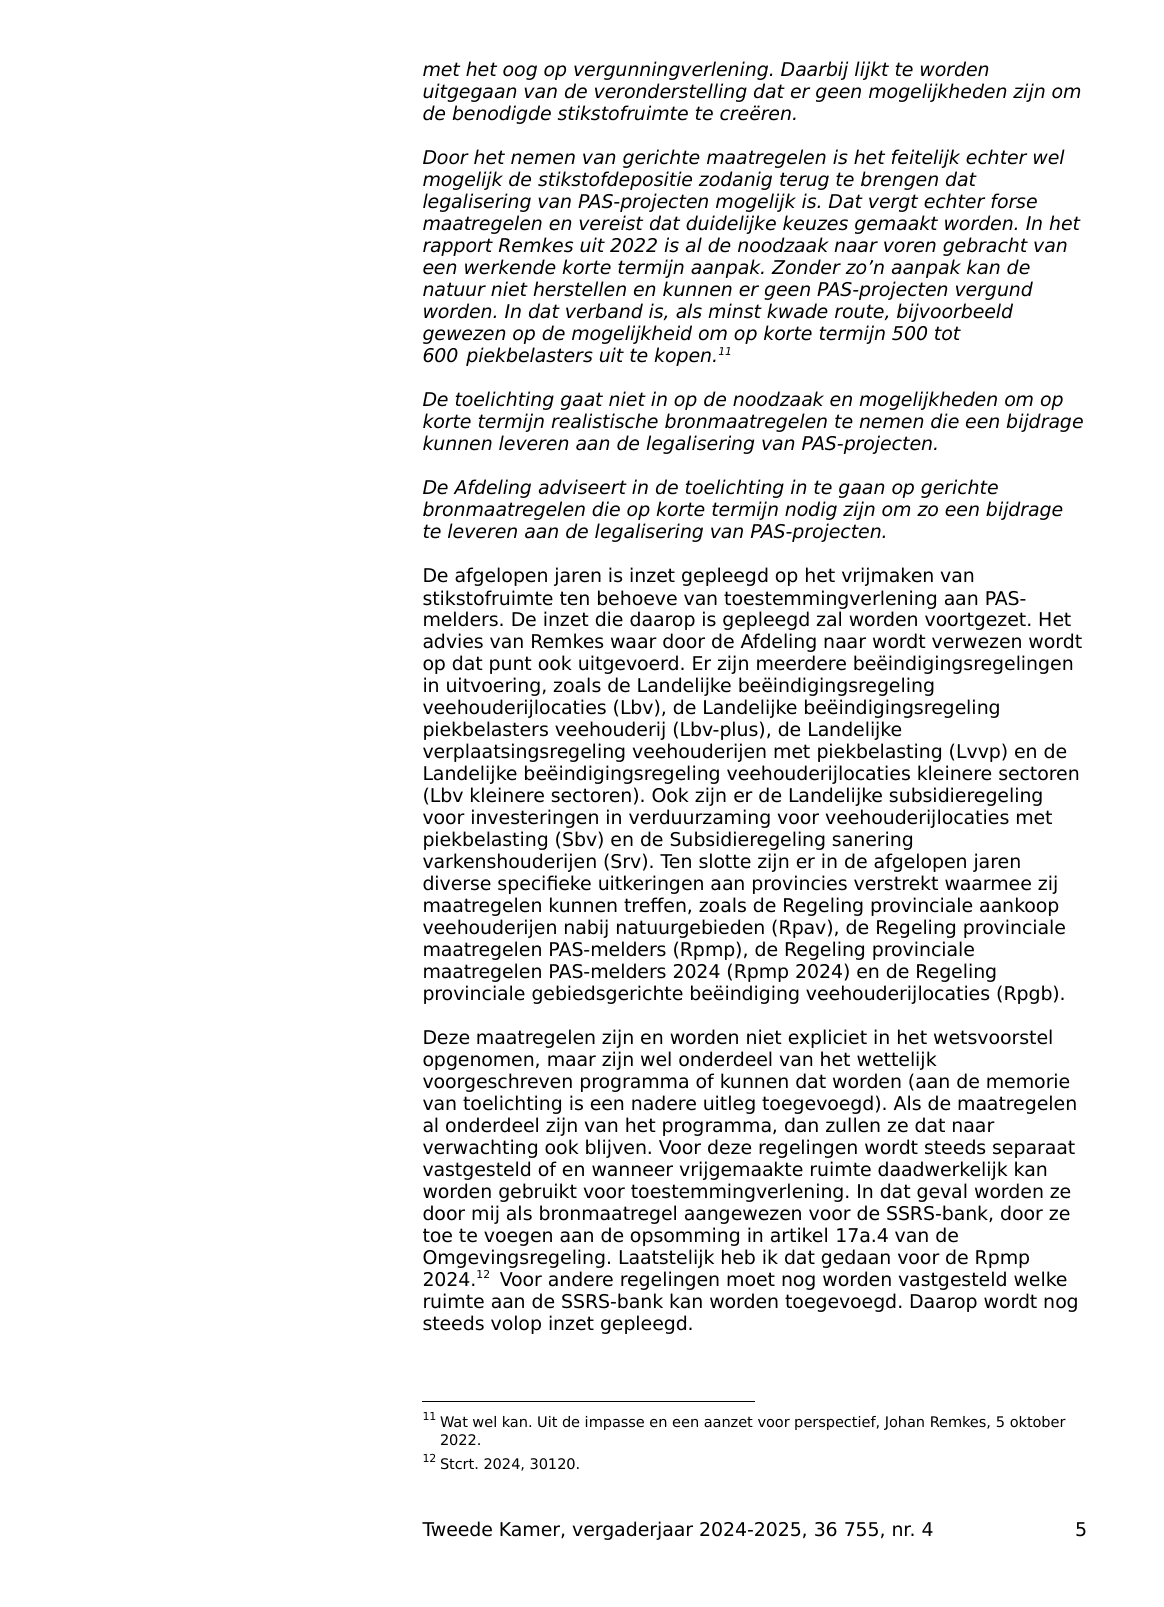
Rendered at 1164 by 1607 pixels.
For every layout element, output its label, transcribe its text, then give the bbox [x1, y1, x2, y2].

text Wat wel kan. Uit de impasse en een aanzet voor perspectief, Johan Remkes, 5 oktober 2022. [422, 1410, 1087, 1449]
text De Afdeling adviseert in de toelichting in te gaan op gerichte bronmaatregelen die op korte termijn nodig zijn om zo een bijdrage te leveren aan de legalisering van PAS-projecten. [422, 477, 1087, 543]
text Stcrt. 2024, 30120. [422, 1452, 1087, 1474]
text De toelichting gaat niet in op de noodzaak en mogelijkheden om op korte termijn realistische bronmaatregelen te nemen die een bijdrage kunnen leveren aan de legalisering van PAS-projecten. [422, 389, 1087, 455]
text De afgelopen jaren is inzet gepleegd op het vrijmaken van stikstofruimte ten behoeve van toestemmingverlening aan PAS-melders. De inzet die daarop is gepleegd zal worden voortgezet. Het advies van Remkes waar door de Afdeling naar wordt verwezen wordt op dat punt ook uitgevoerd. Er zijn meerdere beëindigingsregelingen in uitvoering, zoals de Landelijke beëindigingsregeling veehouderijlocaties (Lbv), de Landelijke beëindigingsregeling piekbelasters veehouderij (Lbv-plus), de Landelijke verplaatsingsregeling veehouderijen met piekbelasting (Lvvp) en de Landelijke beëindigingsregeling veehouderijlocaties kleinere sectoren (Lbv kleinere sectoren). Ook zijn er de Landelijke subsidieregeling voor investeringen in verduurzaming voor veehouderijlocaties met piekbelasting (Sbv) en de Subsidieregeling sanering varkenshouderijen (Srv). Ten slotte zijn er in de afgelopen jaren diverse specifieke uitkeringen aan provincies verstrekt waarmee zij maatregelen kunnen treffen, zoals de Regeling provinciale aankoop veehouderijen nabij natuurgebieden (Rpav), de Regeling provinciale maatregelen PAS-melders (Rpmp), de Regeling provinciale maatregelen PAS-melders 2024 (Rpmp 2024) en de Regeling provinciale gebiedsgerichte beëindiging veehouderijlocaties (Rpgb). [422, 565, 1087, 1005]
text Deze maatregelen zijn en worden niet expliciet in het wetsvoorstel opgenomen, maar zijn wel onderdeel van het wettelijk voorgeschreven programma of kunnen dat worden (aan de memorie van toelichting is een nadere uitleg toegevoegd). Als de maatregelen al onderdeel zijn van het programma, dan zullen ze dat naar verwachting ook blijven. Voor deze regelingen wordt steeds separaat vastgesteld of en wanneer vrijgemaakte ruimte daadwerkelijk kan worden gebruikt voor toestemmingverlening. In dat geval worden ze door mij als bronmaatregel aangewezen voor de SSRS-bank, door ze toe te voegen aan de opsomming in artikel 17a.4 van de Omgevingsregeling. Laatstelijk heb ik dat gedaan voor de Rpmp 2024. Voor andere regelingen moet nog worden vastgesteld welke ruimte aan de SSRS-bank kan worden toegevoegd. Daarop wordt nog steeds volop inzet gepleegd. [422, 1027, 1087, 1335]
text Door het nemen van gerichte maatregelen is het feitelijk echter wel mogelijk de stikstofdepositie zodanig terug te brengen dat legalisering van PAS-projecten mogelijk is. Dat vergt echter forse maatregelen en vereist dat duidelijke keuzes gemaakt worden. In het rapport Remkes uit 2022 is al de noodzaak naar voren gebracht van een werkende korte termijn aanpak. Zonder zo’n aanpak kan de natuur niet herstellen en kunnen er geen PAS-projecten vergund worden. In dat verband is, als minst kwade route, bijvoorbeeld gewezen op de mogelijkheid om op korte termijn 500 tot 600 piekbelasters uit te kopen. [422, 147, 1087, 367]
text met het oog op vergunningverlening. Daarbij lijkt te worden uitgegaan van de veronderstelling dat er geen mogelijkheden zijn om de benodigde stikstofruimte te creëren. [422, 59, 1087, 125]
